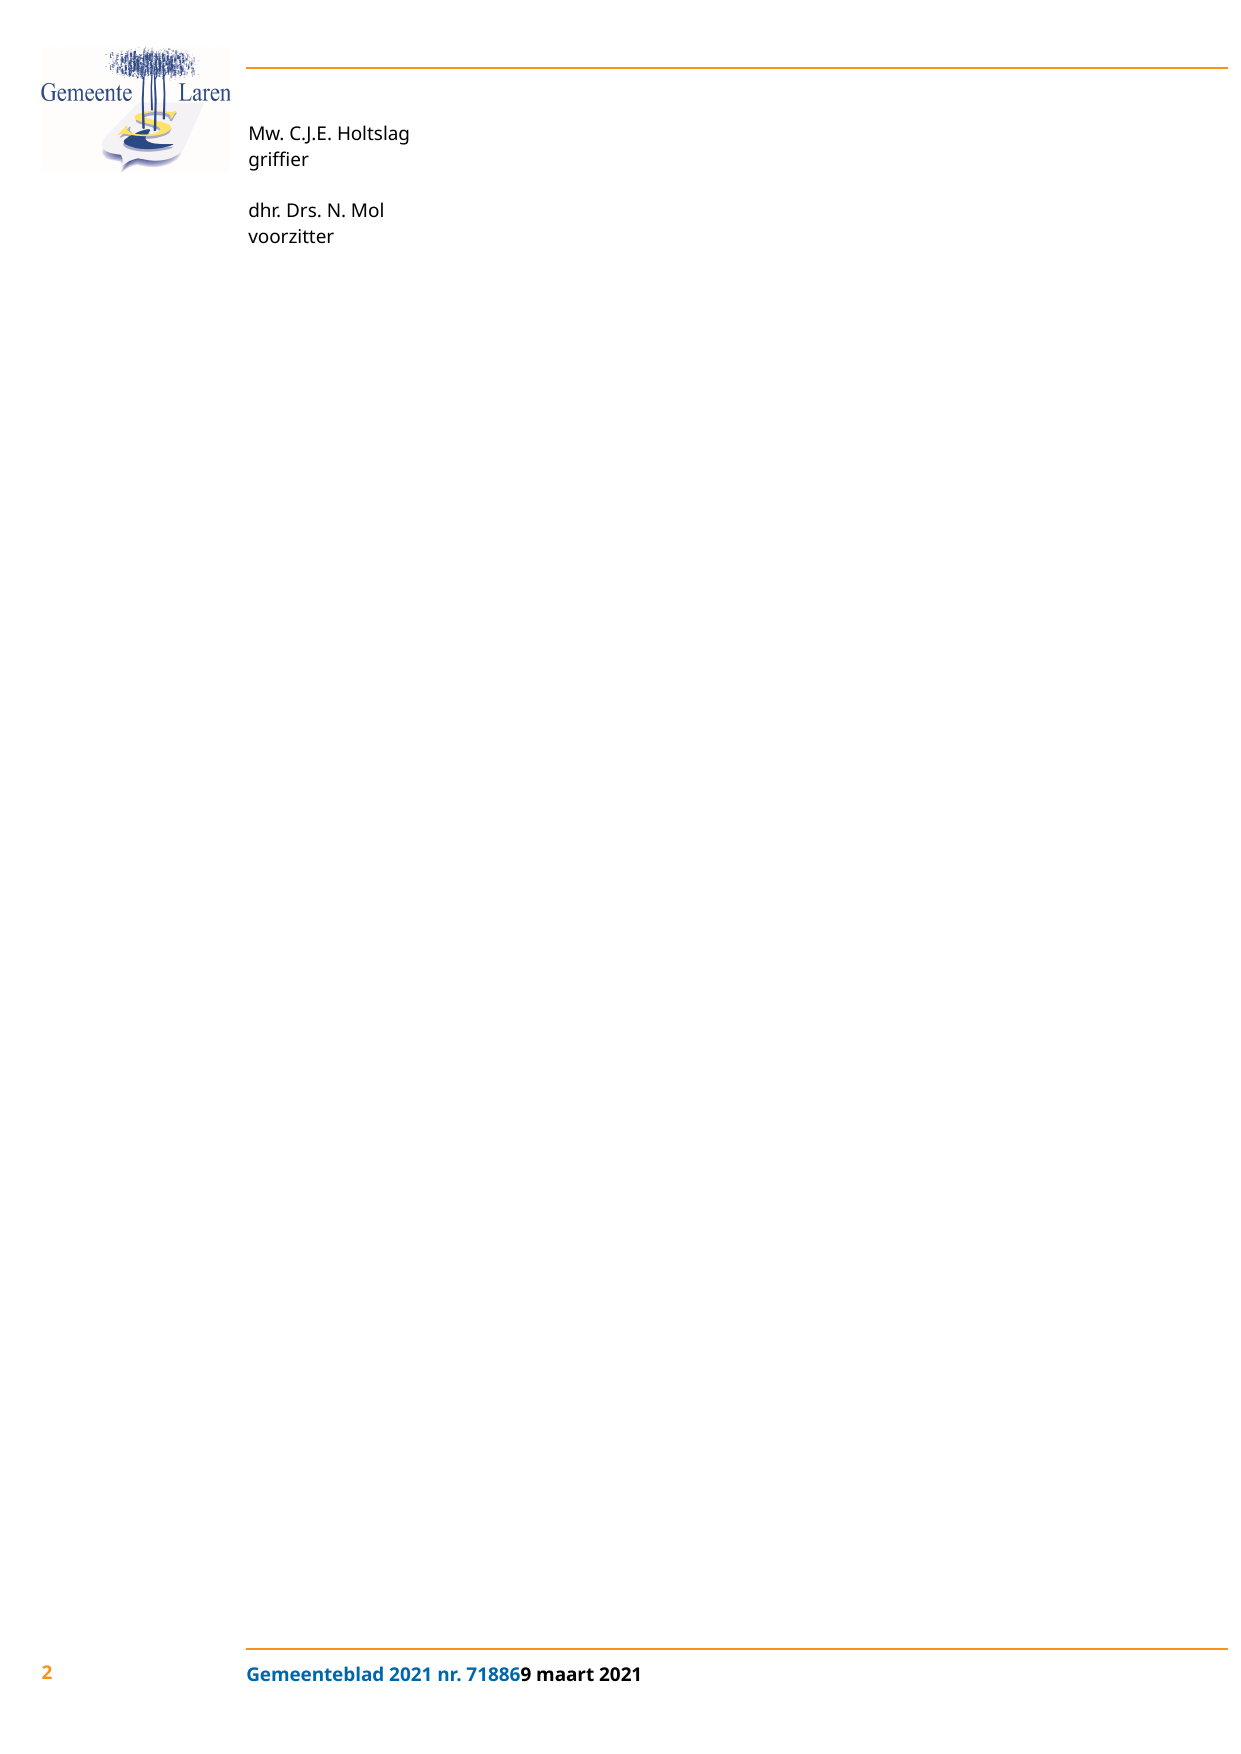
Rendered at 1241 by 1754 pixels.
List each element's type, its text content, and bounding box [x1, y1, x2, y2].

picture [41, 47, 231, 172]
text Mw. C.J.E. Holtslag [248, 121, 1152, 146]
text voorzitter [248, 223, 1152, 249]
text griffier [248, 146, 1152, 172]
text dhr. Drs. N. Mol [248, 198, 1152, 223]
